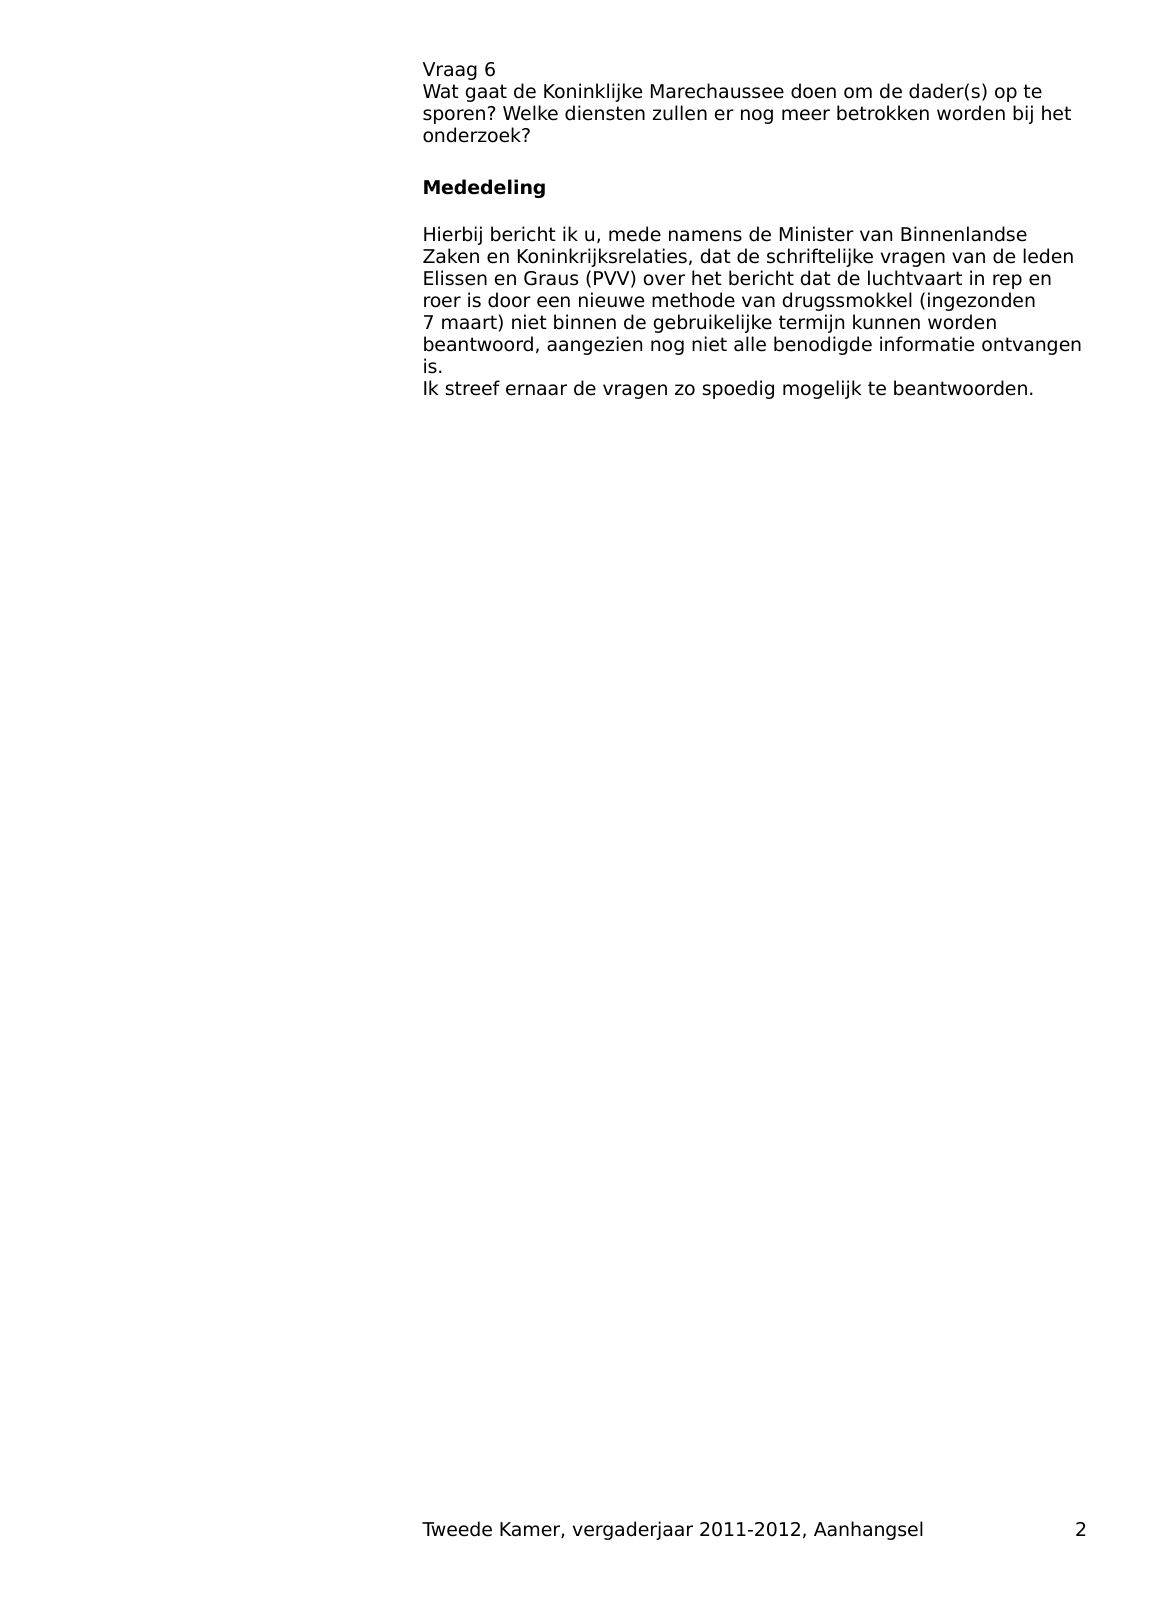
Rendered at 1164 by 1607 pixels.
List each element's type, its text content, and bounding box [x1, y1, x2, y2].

text Wat gaat de Koninklijke Marechaussee doen om de dader(s) op te sporen? Welke diensten zullen er nog meer betrokken worden bij het onderzoek? [422, 81, 1087, 147]
text Ik streef ernaar de vragen zo spoedig mogelijk te beantwoorden. [422, 378, 1087, 400]
subtitle Mededeling [422, 177, 1087, 199]
text Vraag 6 [422, 59, 1087, 81]
text Hierbij bericht ik u, mede namens de Minister van Binnenlandse Zaken en Koninkrijksrelaties, dat de schriftelijke vragen van de leden Elissen en Graus (PVV) over het bericht dat de luchtvaart in rep en roer is door een nieuwe methode van drugssmokkel (ingezonden 7 maart) niet binnen de gebruikelijke termijn kunnen worden beantwoord, aangezien nog niet alle benodigde informatie ontvangen is. [422, 224, 1087, 378]
